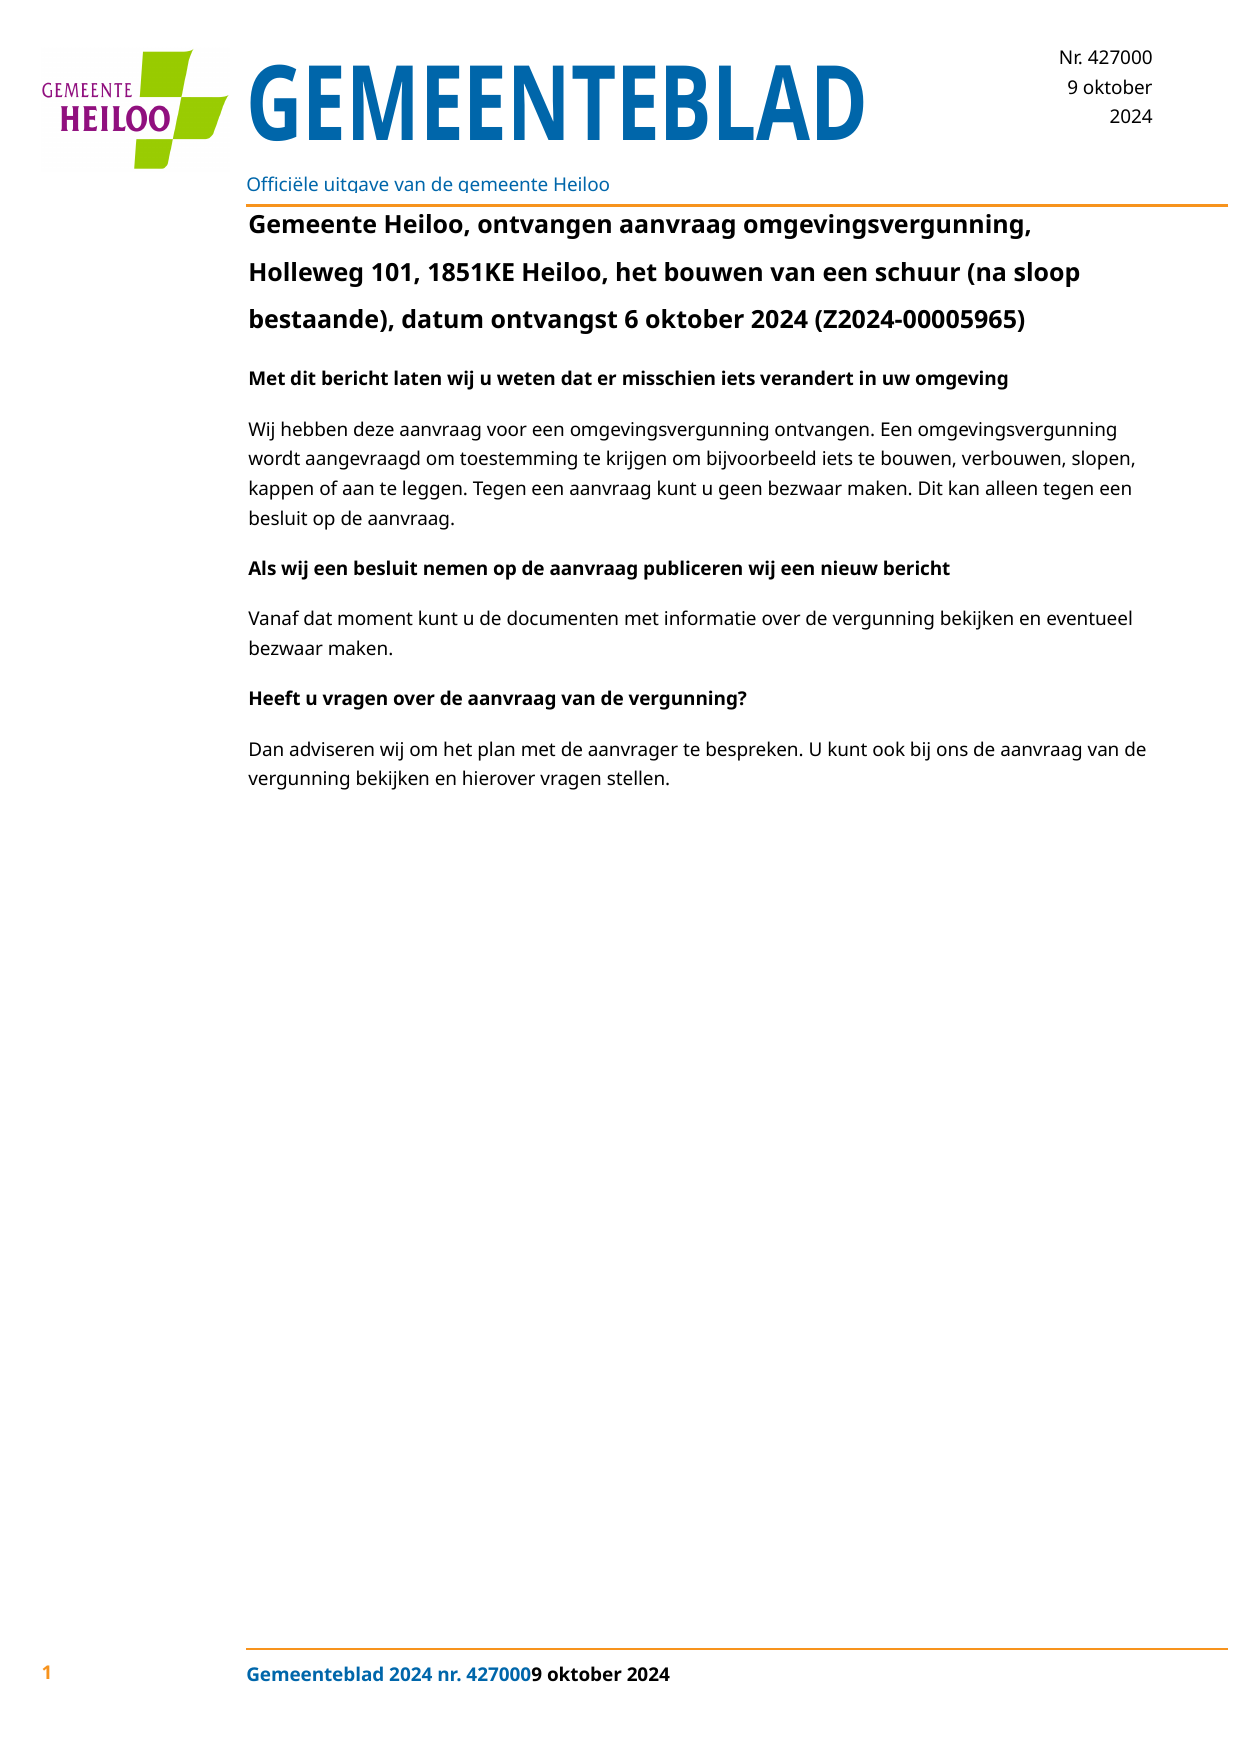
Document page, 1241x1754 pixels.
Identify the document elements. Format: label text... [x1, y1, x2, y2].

picture [41, 47, 231, 172]
text Vanaf dat moment kunt u de documenten met informatie over de vergunning bekijken en eventueel bezwaar maken. [248, 606, 1152, 661]
text Dan adviseren wij om het plan met de aanvrager te bespreken. U kunt ook bij ons de aanvraag van de vergunning bekijken en hierover vragen stellen. [248, 736, 1152, 791]
text Wij hebben deze aanvraag voor een omgevingsvergunning ontvangen. Een omgevingsvergunning wordt aangevraagd om toestemming te krijgen om bijvoorbeeld iets te bouwen, verbouwen, slopen, kappen of aan te leggen. Tegen een aanvraag kunt u geen bezwaar maken. Dit kan alleen tegen een besluit op de aanvraag. [248, 416, 1152, 530]
text Heeft u vragen over de aanvraag van de vergunning? [248, 686, 1152, 711]
text Als wij een besluit nemen op de aanvraag publiceren wij een nieuw bericht [248, 555, 1152, 581]
text Gemeente Heiloo, ontvangen aanvraag omgevingsvergunning, Holleweg 101, 1851KE Heiloo, het bouwen van een schuur (na sloop bestaande), datum ontvangst 6 oktober 2024 (Z2024-00005965) [248, 207, 1152, 336]
text Met dit bericht laten wij u weten dat er misschien iets verandert in uw omgeving [248, 366, 1152, 391]
